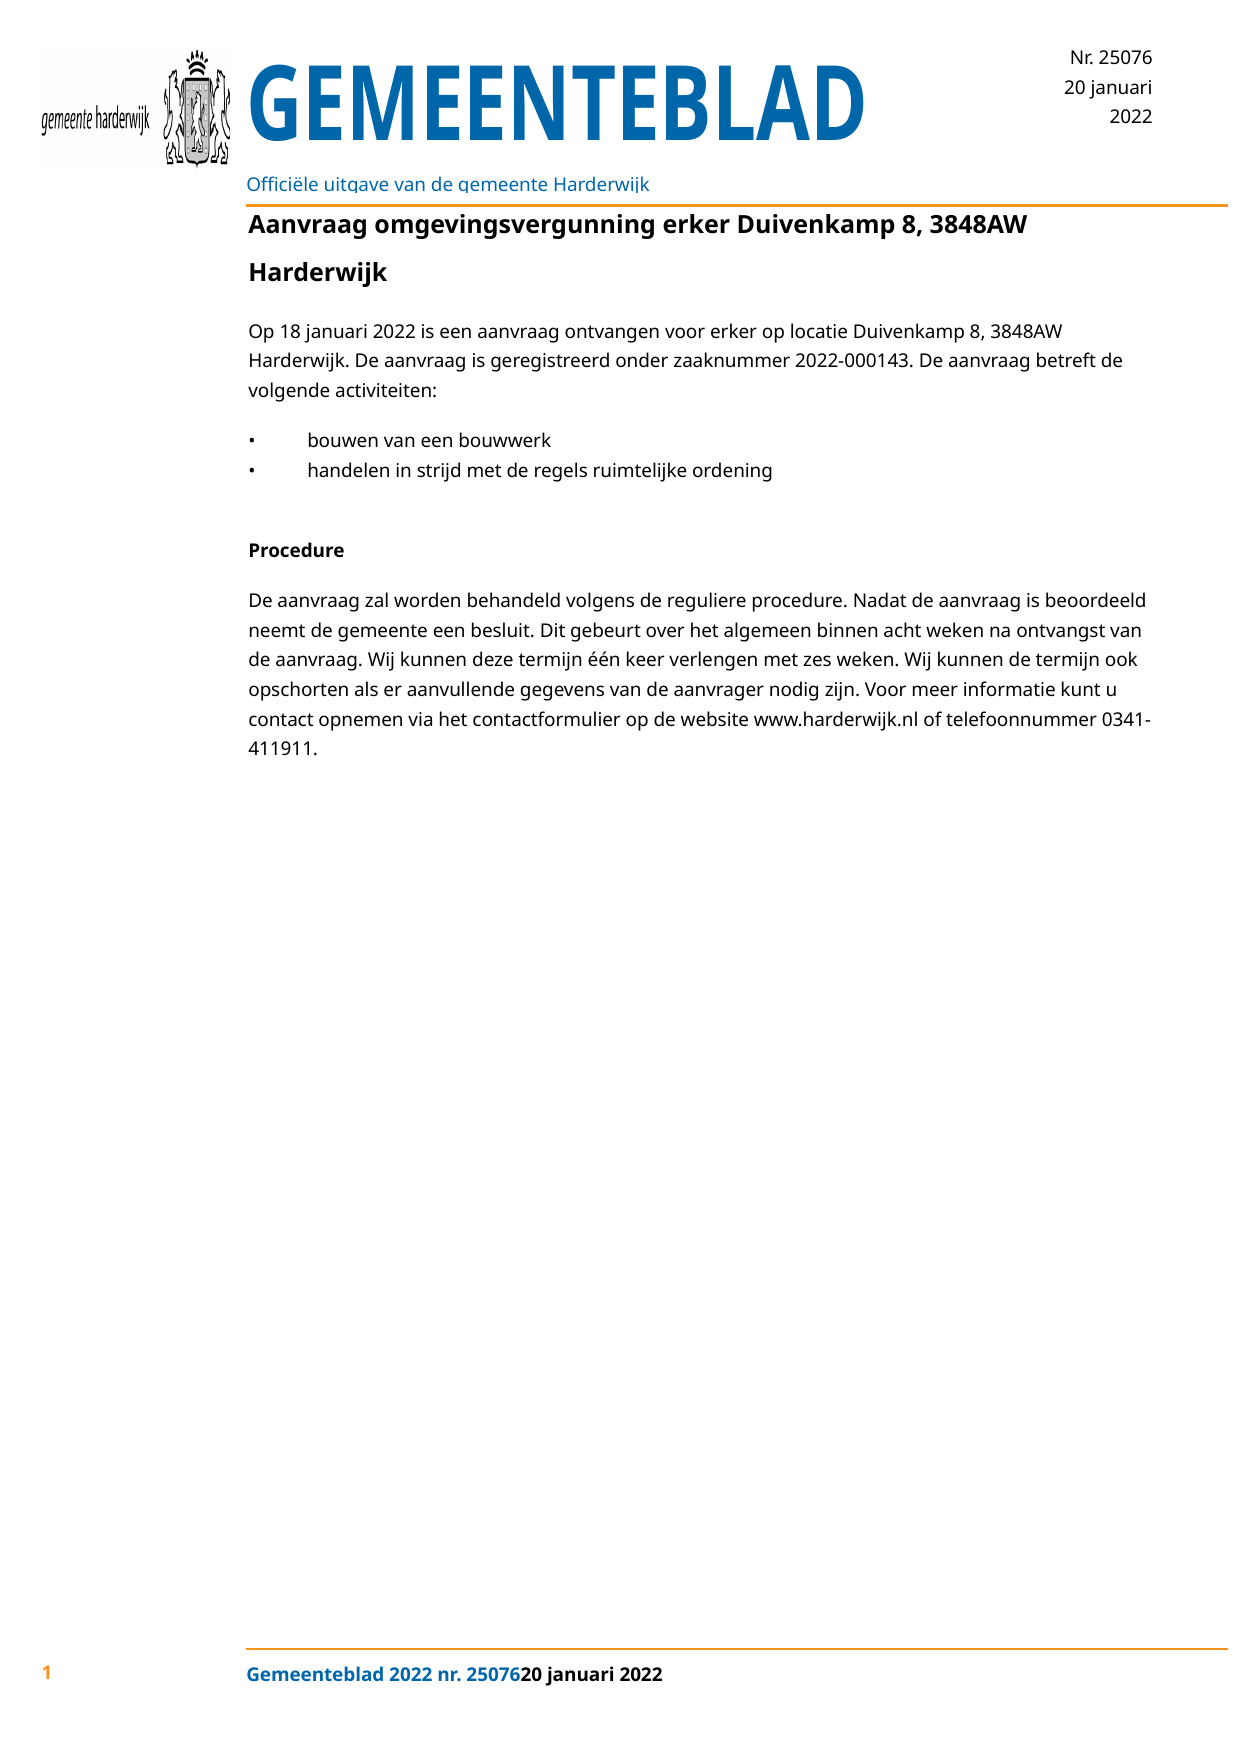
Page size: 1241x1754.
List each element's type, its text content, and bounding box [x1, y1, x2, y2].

picture [41, 47, 231, 172]
text Op 18 januari 2022 is een aanvraag ontvangen voor erker op locatie Duivenkamp 8, 3848AW Harderwijk. De aanvraag is geregistreerd onder zaaknummer 2022-000143. De aanvraag betreft de volgende activiteiten: [248, 318, 1152, 403]
text Procedure [248, 537, 1152, 563]
list handelen in strijd met de regels ruimtelijke ordening [248, 457, 1152, 483]
text Aanvraag omgevingsvergunning erker Duivenkamp 8, 3848AW Harderwijk [248, 207, 1152, 288]
text De aanvraag zal worden behandeld volgens de reguliere procedure. Nadat de aanvraag is beoordeeld neemt de gemeente een besluit. Dit gebeurt over het algemeen binnen acht weken na ontvangst van de aanvraag. Wij kunnen deze termijn één keer verlengen met zes weken. Wij kunnen de termijn ook opschorten als er aanvullende gegevens van de aanvrager nodig zijn. Voor meer informatie kunt u contact opnemen via het contactformulier op de website www.harderwijk.nl of telefoonnummer 0341-411911. [248, 587, 1152, 761]
list bouwen van een bouwwerk [248, 427, 1152, 453]
